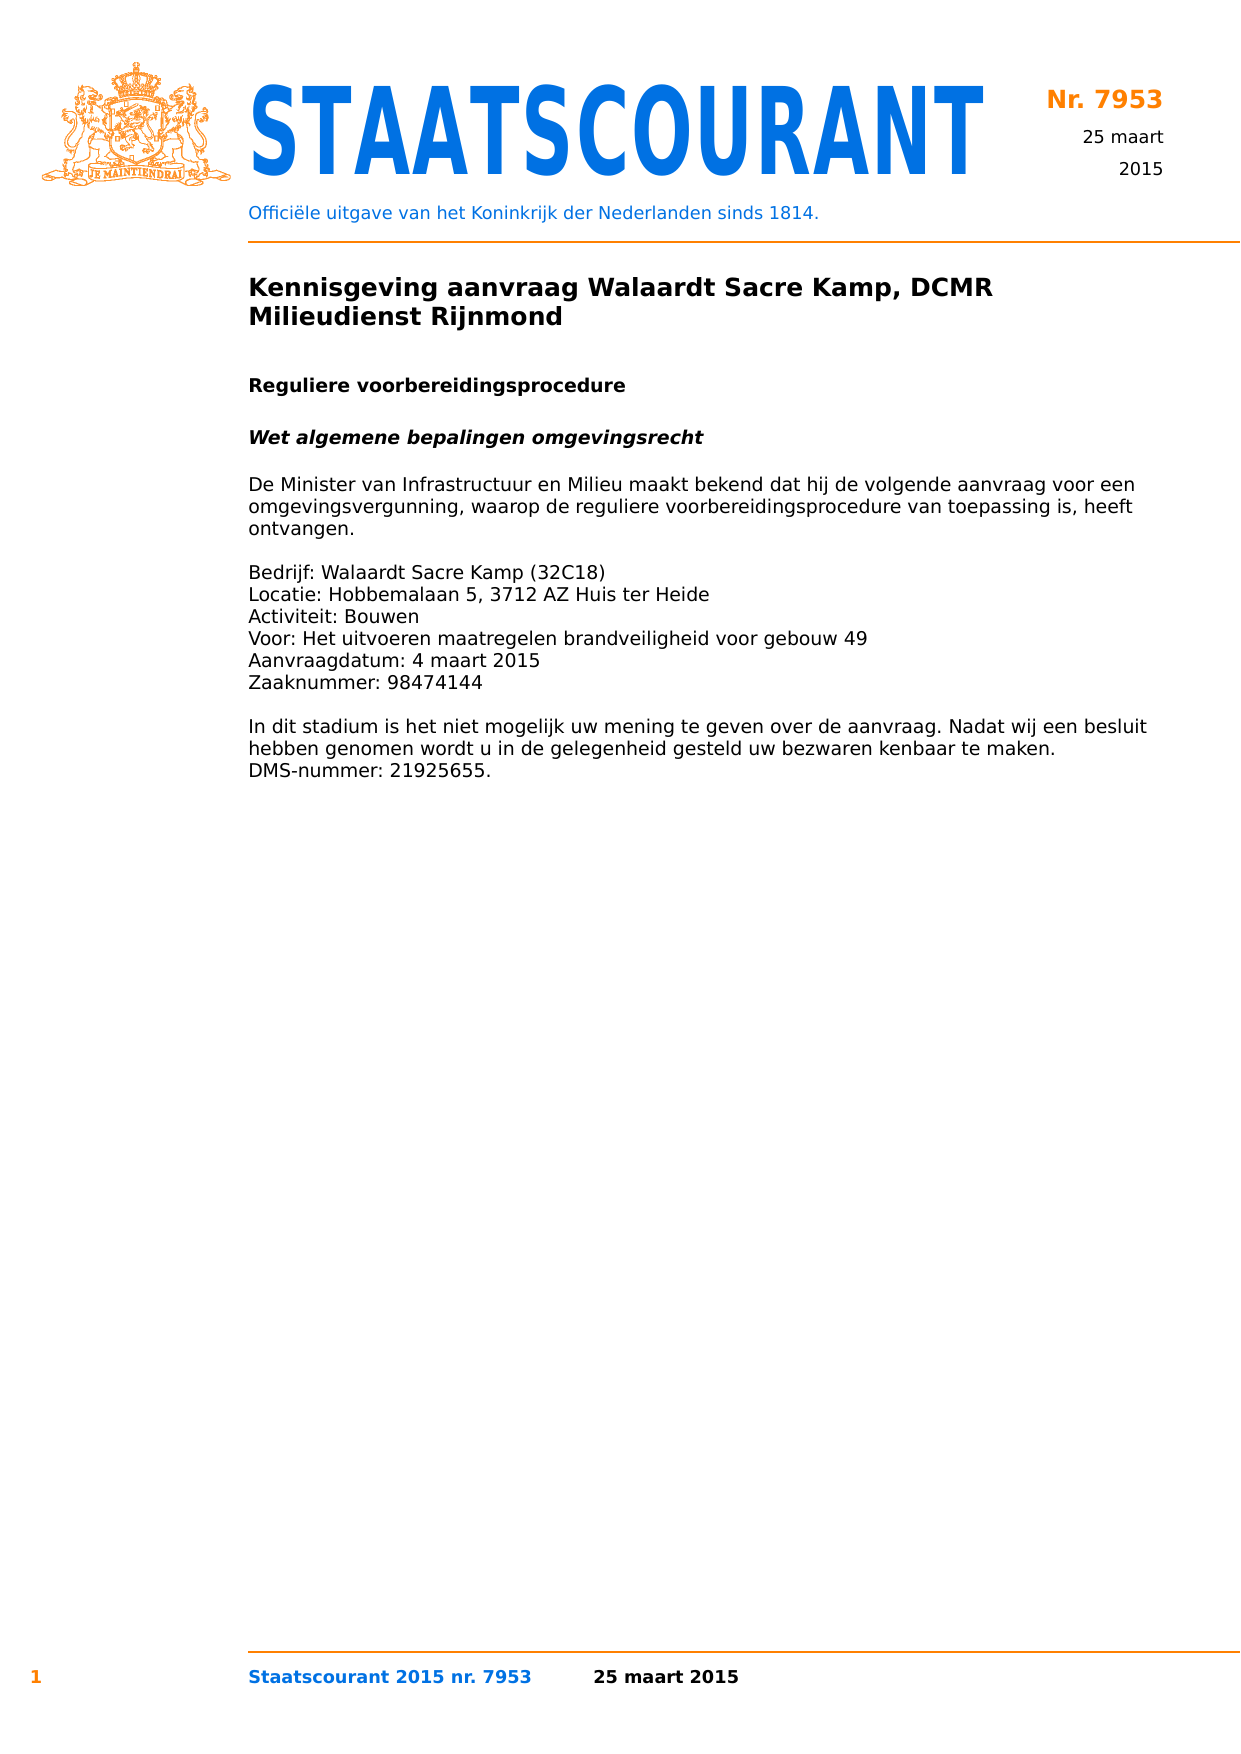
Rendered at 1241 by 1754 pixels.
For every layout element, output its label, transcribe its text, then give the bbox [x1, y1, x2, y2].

subtitle Kennisgeving aanvraag Walaardt Sacre Kamp, DCMR Milieudienst Rijnmond [248, 273, 1163, 331]
table_header STAATSCOURANT [248, 62, 998, 203]
table_header Nr. 7953 [998, 62, 1240, 121]
text In dit stadium is het niet mogelijk uw mening te geven over de aanvraag. Nadat wij een besluit hebben genomen wordt u in de gelegenheid gesteld uw bezwaren kenbaar te maken. [248, 716, 1163, 759]
text Aanvraagdatum: 4 maart 2015 [248, 650, 1163, 672]
text DMS-nummer: 21925655. [248, 759, 1163, 782]
text Voor: Het uitvoeren maatregelen brandveiligheid voor gebouw 49 [248, 628, 1163, 650]
text Activiteit: Bouwen [248, 606, 1163, 628]
picture [41, 62, 231, 186]
table_cell 2015 [998, 153, 1240, 203]
text Zaaknummer: 98474144 [248, 672, 1163, 694]
text Bedrijf: Walaardt Sacre Kamp (32C18) [248, 562, 1163, 584]
table_cell Officiële uitgave van het Koninkrijk der Nederlanden sinds 1814. [248, 203, 1240, 241]
table_header [25, 62, 248, 241]
text Locatie: Hobbemalaan 5, 3712 AZ Huis ter Heide [248, 584, 1163, 606]
table_cell 25 maart [998, 121, 1240, 153]
text De Minister van Infrastructuur en Milieu maakt bekend dat hij de volgende aanvraag voor een omgevingsvergunning, waarop de reguliere voorbereidingsprocedure van toepassing is, heeft ontvangen. [248, 474, 1163, 540]
subtitle Wet algemene bepalingen omgevingsrecht [248, 427, 1163, 449]
subtitle Reguliere voorbereidingsprocedure [248, 375, 1163, 397]
